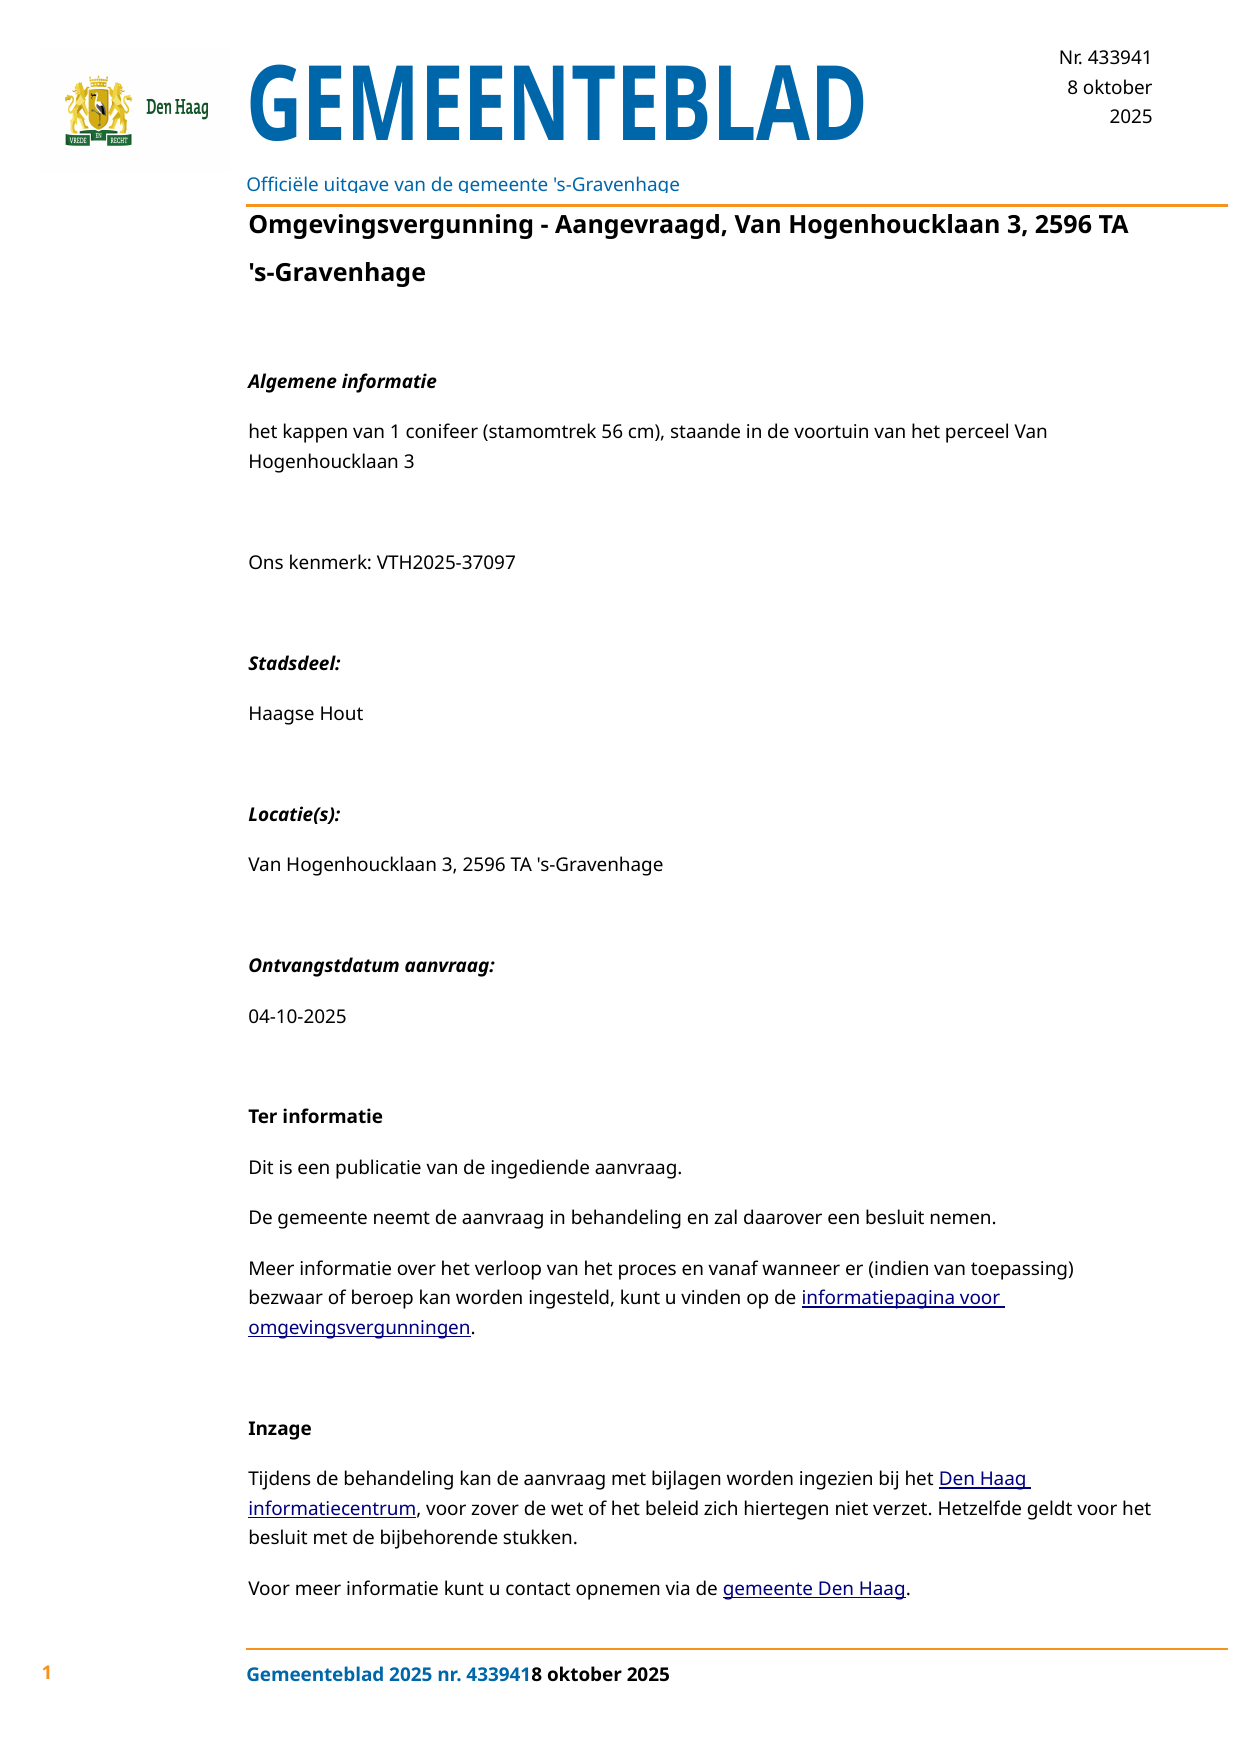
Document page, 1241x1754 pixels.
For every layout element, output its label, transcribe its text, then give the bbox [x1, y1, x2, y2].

text Omgevingsvergunning - Aangevraagd, Van Hogenhoucklaan 3, 2596 TA 's-Gravenhage [248, 207, 1152, 288]
text De gemeente neemt de aanvraag in behandeling en zal daarover een besluit nemen. [248, 1204, 1152, 1230]
text Van Hogenhoucklaan 3, 2596 TA 's-Gravenhage [248, 852, 1152, 877]
text Ter informatie [248, 1104, 1152, 1129]
text 04-10-2025 [248, 1003, 1152, 1029]
text Tijdens de behandeling kan de aanvraag met bijlagen worden ingezien bij het Den Haag informatiecentrum, voor zover de wet of het beleid zich hiertegen niet verzet. Hetzelfde geldt voor het besluit met de bijbehorende stukken. [248, 1465, 1152, 1550]
text Locatie(s): [248, 801, 1152, 827]
text Meer informatie over het verloop van het proces en vanaf wanneer er (indien van toepassing) bezwaar of beroep kan worden ingesteld, kunt u vinden op de informatiepagina voor omgevingsvergunningen. [248, 1255, 1152, 1340]
text Voor meer informatie kunt u contact opnemen via de gemeente Den Haag. [248, 1575, 1152, 1601]
text Dit is een publicatie van de ingediende aanvraag. [248, 1154, 1152, 1180]
text Stadsdeel: [248, 650, 1152, 676]
text Ontvangstdatum aanvraag: [248, 952, 1152, 978]
text Haagse Hout [248, 700, 1152, 726]
text Algemene informatie [248, 368, 1152, 394]
text Ons kenmerk: VTH2025-37097 [248, 549, 1152, 575]
text het kappen van 1 conifeer (stamomtrek 56 cm), staande in de voortuin van het perceel Van Hogenhoucklaan 3 [248, 419, 1152, 474]
picture [41, 47, 231, 172]
text Inzage [248, 1415, 1152, 1441]
